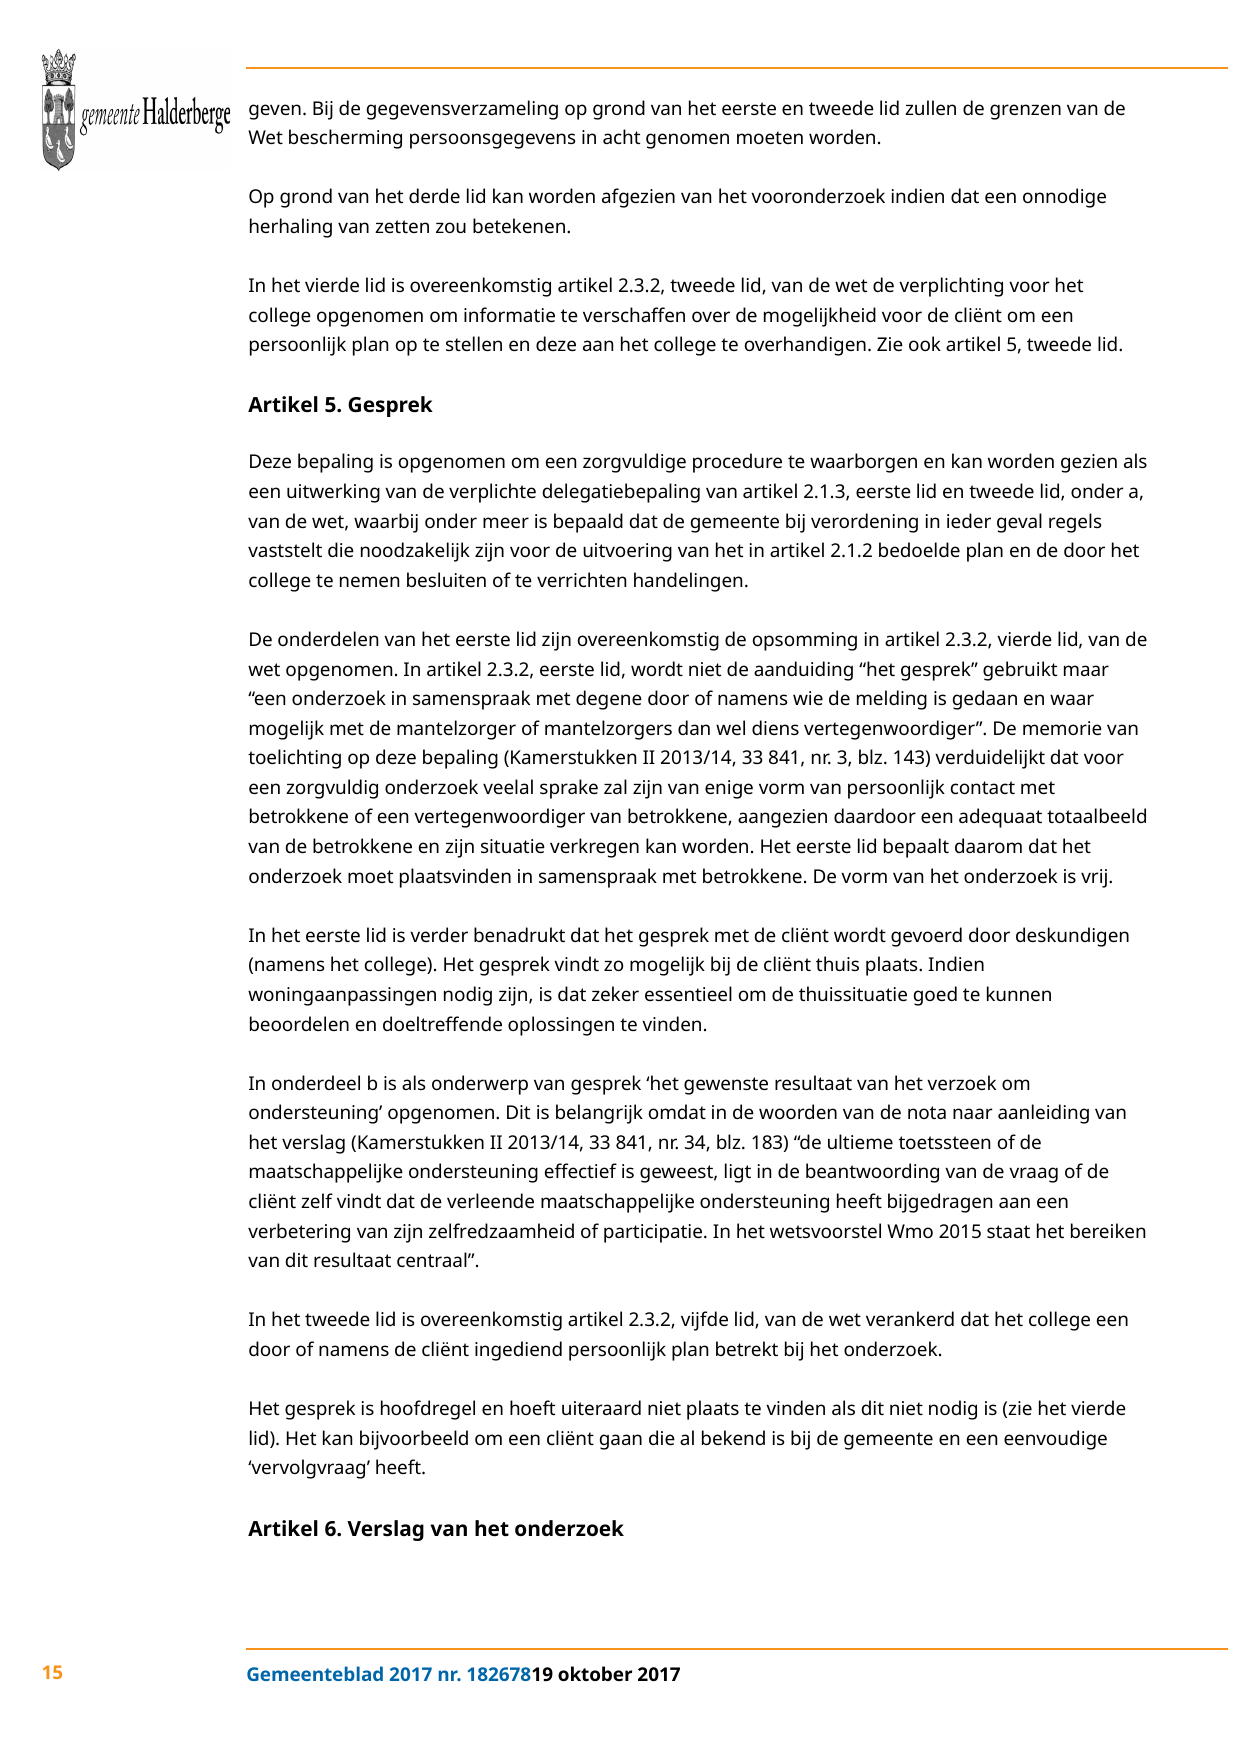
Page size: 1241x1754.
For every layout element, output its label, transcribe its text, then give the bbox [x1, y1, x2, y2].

text In het eerste lid is verder benadrukt dat het gesprek met de cliënt wordt gevoerd door deskundigen (namens het college). Het gesprek vindt zo mogelijk bij de cliënt thuis plaats. Indien woningaanpassingen nodig zijn, is dat zeker essentieel om de thuissituatie goed te kunnen beoordelen en doeltreffende oplossingen te vinden. [248, 922, 1152, 1036]
text De onderdelen van het eerste lid zijn overeenkomstig de opsomming in artikel 2.3.2, vierde lid, van de wet opgenomen. In artikel 2.3.2, eerste lid, wordt niet de aanduiding “het gesprek” gebruikt maar “een onderzoek in samenspraak met degene door of namens wie de melding is gedaan en waar mogelijk met de mantelzorger of mantelzorgers dan wel diens vertegenwoordiger”. De memorie van toelichting op deze bepaling (Kamerstukken II 2013/14, 33 841, nr. 3, blz. 143) verduidelijkt dat voor een zorgvuldig onderzoek veelal sprake zal zijn van enige vorm van persoonlijk contact met betrokkene of een vertegenwoordiger van betrokkene, aangezien daardoor een adequaat totaalbeeld van de betrokkene en zijn situatie verkregen kan worden. Het eerste lid bepaalt daarom dat het onderzoek moet plaatsvinden in samenspraak met betrokkene. De vorm van het onderzoek is vrij. [248, 626, 1152, 888]
picture [41, 47, 231, 172]
text geven. Bij de gegevensverzameling op grond van het eerste en tweede lid zullen de grenzen van de Wet bescherming persoonsgegevens in acht genomen moeten worden. [248, 95, 1152, 150]
text Op grond van het derde lid kan worden afgezien van het vooronderzoek indien dat een onnodige herhaling van zetten zou betekenen. [248, 183, 1152, 239]
text In onderdeel b is als onderwerp van gesprek ‘het gewenste resultaat van het verzoek om ondersteuning’ opgenomen. Dit is belangrijk omdat in de woorden van de nota naar aanleiding van het verslag (Kamerstukken II 2013/14, 33 841, nr. 34, blz. 183) “de ultieme toetssteen of de maatschappelijke ondersteuning effectief is geweest, ligt in de beantwoording van de vraag of de cliënt zelf vindt dat de verleende maatschappelijke ondersteuning heeft bijgedragen aan een verbetering van zijn zelfredzaamheid of participatie. In het wetsvoorstel Wmo 2015 staat het bereiken van dit resultaat centraal”. [248, 1070, 1152, 1273]
text Artikel 6. Verslag van het onderzoek [248, 1514, 1152, 1542]
text Artikel 5. Gesprek [248, 391, 1152, 419]
text Deze bepaling is opgenomen om een zorgvuldige procedure te waarborgen en kan worden gezien als een uitwerking van de verplichte delegatiebepaling van artikel 2.1.3, eerste lid en tweede lid, onder a, van de wet, waarbij onder meer is bepaald dat de gemeente bij verordening in ieder geval regels vaststelt die noodzakelijk zijn voor de uitvoering van het in artikel 2.1.2 bedoelde plan en de door het college te nemen besluiten of te verrichten handelingen. [248, 449, 1152, 593]
text In het tweede lid is overeenkomstig artikel 2.3.2, vijfde lid, van de wet verankerd dat het college een door of namens de cliënt ingediend persoonlijk plan betrekt bij het onderzoek. [248, 1307, 1152, 1362]
text In het vierde lid is overeenkomstig artikel 2.3.2, tweede lid, van de wet de verplichting voor het college opgenomen om informatie te verschaffen over de mogelijkheid voor de cliënt om een persoonlijk plan op te stellen en deze aan het college te overhandigen. Zie ook artikel 5, tweede lid. [248, 272, 1152, 357]
text Het gesprek is hoofdregel en hoeft uiteraard niet plaats te vinden als dit niet nodig is (zie het vierde lid). Het kan bijvoorbeeld om een cliënt gaan die al bekend is bij de gemeente en een eenvoudige ‘vervolgvraag’ heeft. [248, 1395, 1152, 1480]
